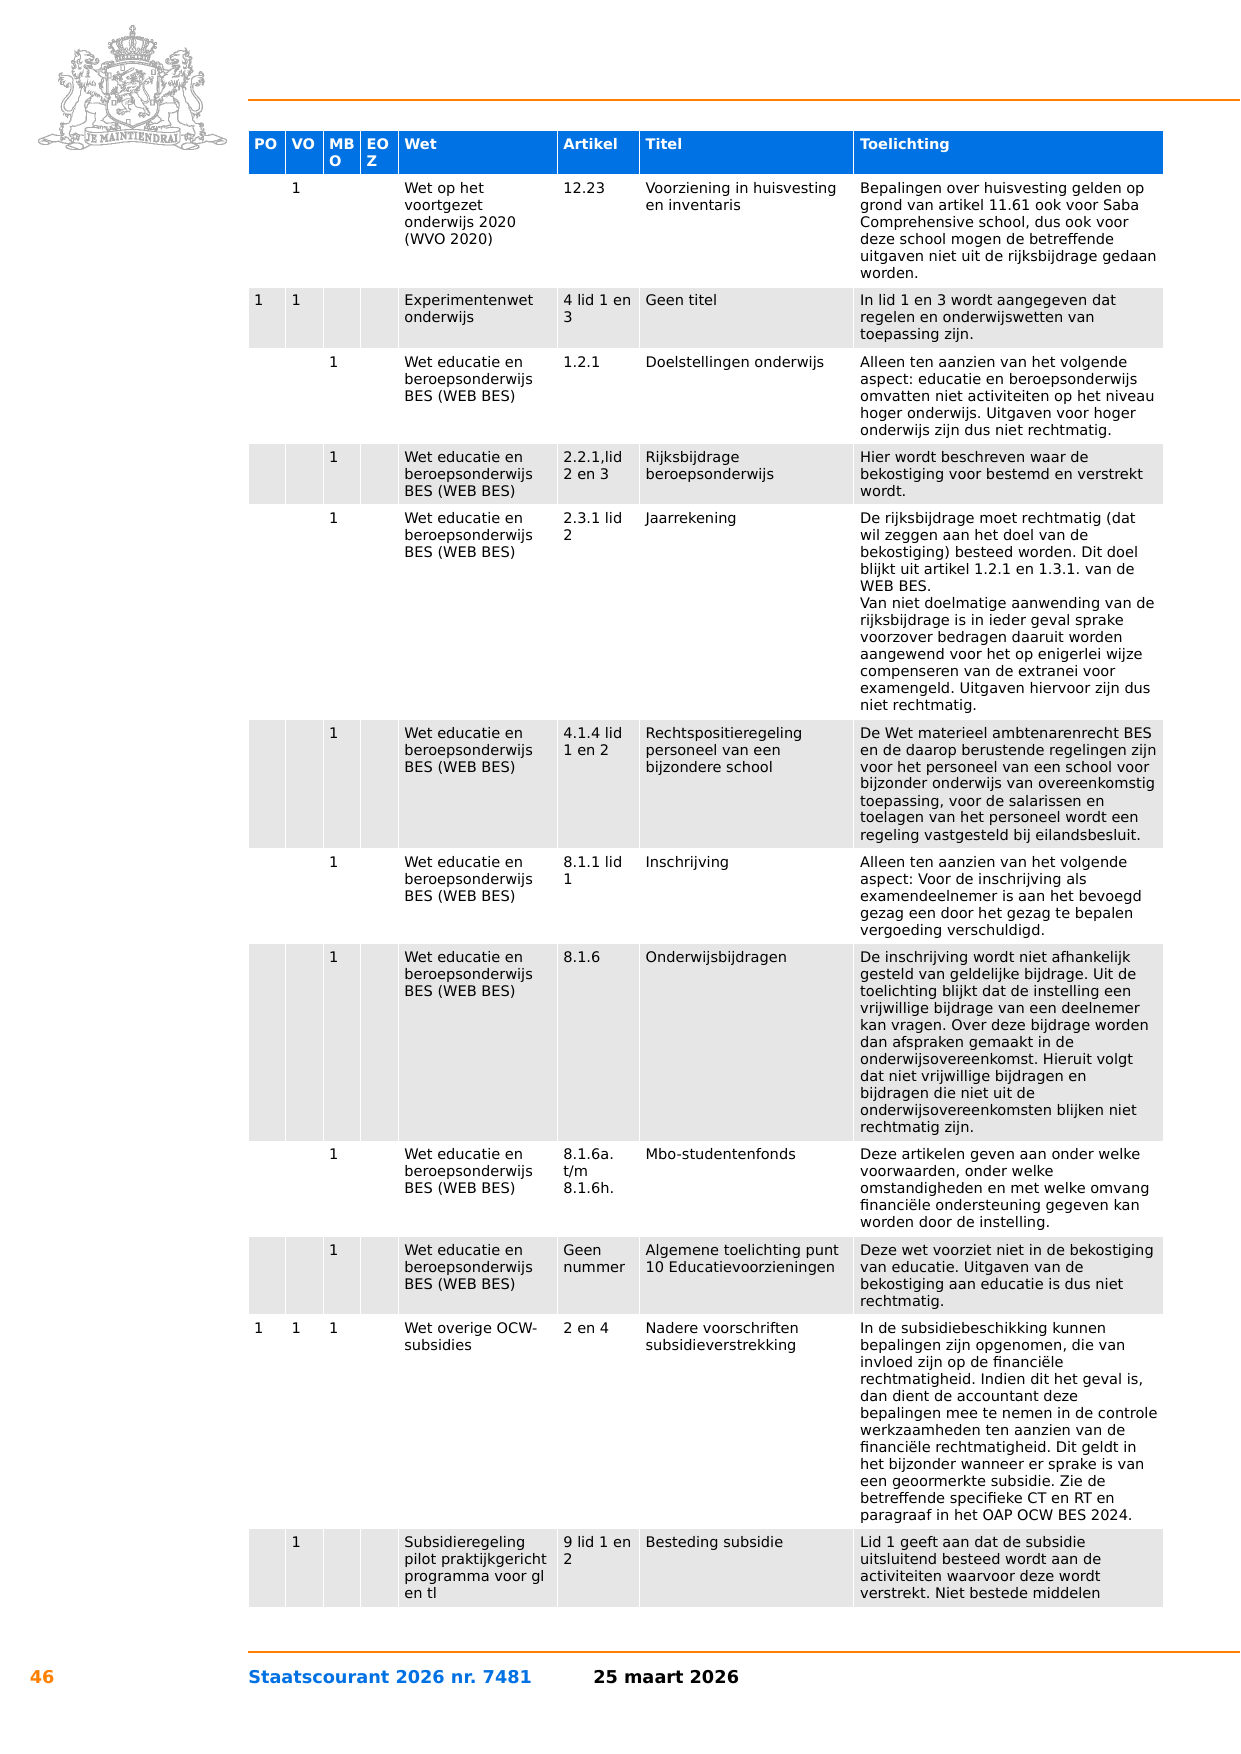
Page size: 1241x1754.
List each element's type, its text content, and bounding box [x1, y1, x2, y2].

table_cell [361, 1237, 398, 1314]
table_cell [361, 444, 398, 504]
table_cell [286, 349, 323, 443]
table_cell [249, 944, 285, 1141]
table_cell [324, 175, 360, 287]
table_cell [249, 175, 285, 287]
table_cell [249, 444, 285, 504]
table_header EOZ [361, 131, 398, 174]
table_header Wet [399, 131, 557, 174]
table_cell De inschrijving wordt niet afhankelijk gesteld van geldelijke bijdrage. Uit de toelichting blijkt dat de instelling een vrijwillige bijdrage van een deelnemer kan vragen. Over deze bijdrage worden dan afspraken gemaakt in de onderwijsovereenkomst. Hieruit volgt dat niet vrijwillige bijdragen en bijdragen die niet uit de onderwijsovereenkomsten blijken niet rechtmatig zijn. [854, 944, 1163, 1141]
table_cell Hier wordt beschreven waar de bekostiging voor bestemd en verstrekt wordt. [854, 444, 1163, 504]
table_cell 1 [324, 849, 360, 943]
table_cell [361, 506, 398, 719]
table_cell 1 [324, 444, 360, 504]
table_cell 12.23 [558, 175, 639, 287]
table_cell [249, 849, 285, 943]
table_cell 4 lid 1 en 3 [558, 288, 639, 348]
table_cell Wet educatie en beroepsonderwijs BES (WEB BES) [399, 944, 557, 1141]
table_cell [361, 1315, 398, 1528]
table_cell 9 lid 1 en 2 [558, 1529, 639, 1607]
table_cell [286, 1142, 323, 1236]
table_cell Doelstellingen onderwijs [640, 349, 853, 443]
table_cell Deze artikelen geven aan onder welke voorwaarden, onder welke omstandigheden en met welke omvang financiële ondersteuning gegeven kan worden door de instelling. [854, 1142, 1163, 1236]
table_cell Subsidieregeling pilot praktijkgericht programma voor gl en tl [399, 1529, 557, 1607]
table_cell [249, 720, 285, 848]
table_cell Jaarrekening [640, 506, 853, 719]
table_cell Experimentenwet onderwijs [399, 288, 557, 348]
table_cell [324, 288, 360, 348]
table_cell 4.1.4 lid 1 en 2 [558, 720, 639, 848]
table_cell 1 [324, 1315, 360, 1528]
table_cell Wet educatie en beroepsonderwijs BES (WEB BES) [399, 506, 557, 719]
table_cell Alleen ten aanzien van het volgende aspect: Voor de inschrijving als examendeelnemer is aan het bevoegd gezag een door het gezag te bepalen vergoeding verschuldigd. [854, 849, 1163, 943]
table_cell Rechtspositieregeling personeel van een bijzondere school [640, 720, 853, 848]
table_cell 1 [286, 175, 323, 287]
table_cell [361, 349, 398, 443]
table_cell [286, 720, 323, 848]
table_cell [249, 349, 285, 443]
table_cell Geen nummer [558, 1237, 639, 1314]
table_cell 1 [286, 1529, 323, 1607]
table_cell De rijksbijdrage moet rechtmatig (dat wil zeggen aan het doel van de bekostiging) besteed worden. Dit doel blijkt uit artikel 1.2.1 en 1.3.1. van de WEB BES. Van niet doelmatige aanwending van de rijksbijdrage is in ieder geval sprake voorzover bedragen daaruit worden aangewend voor het op enigerlei wijze compenseren van de extranei voor examengeld. Uitgaven hiervoor zijn dus niet rechtmatig. [854, 506, 1163, 719]
table_cell [249, 1529, 285, 1607]
table_cell 1 [324, 349, 360, 443]
table_cell Besteding subsidie [640, 1529, 853, 1607]
table_cell Voorziening in huisvesting en inventaris [640, 175, 853, 287]
table_cell 8.1.6 [558, 944, 639, 1141]
table_cell [361, 1142, 398, 1236]
table_cell Wet educatie en beroepsonderwijs BES (WEB BES) [399, 720, 557, 848]
table_cell Lid 1 geeft aan dat de subsidie uitsluitend besteed wordt aan de activiteiten waarvoor deze wordt verstrekt. Niet bestede middelen [854, 1529, 1163, 1607]
table_cell Geen titel [640, 288, 853, 348]
table_cell [361, 1529, 398, 1607]
table_cell 1 [249, 1315, 285, 1528]
table_cell Algemene toelichting punt 10 Educatievoorzieningen [640, 1237, 853, 1314]
table_cell [286, 849, 323, 943]
table_cell Wet op het voortgezet onderwijs 2020 (WVO 2020) [399, 175, 557, 287]
table_cell Wet educatie en beroepsonderwijs BES (WEB BES) [399, 444, 557, 504]
table_header MBO [324, 131, 360, 174]
table_cell 8.1.1 lid 1 [558, 849, 639, 943]
table_cell 1 [324, 506, 360, 719]
table_cell Mbo-studentenfonds [640, 1142, 853, 1236]
table_cell [286, 506, 323, 719]
table_cell [361, 720, 398, 848]
table_cell Inschrijving [640, 849, 853, 943]
table_cell [286, 944, 323, 1141]
table_cell [361, 849, 398, 943]
table_header Artikel [558, 131, 639, 174]
table_cell 8.1.6a. t/m 8.1.6h. [558, 1142, 639, 1236]
table_cell [361, 944, 398, 1141]
table_cell 1 [324, 1142, 360, 1236]
table_cell Wet educatie en beroepsonderwijs BES (WEB BES) [399, 1142, 557, 1236]
table_cell [361, 288, 398, 348]
table_header Toelichting [854, 131, 1163, 174]
table_cell 1 [324, 720, 360, 848]
table_header Titel [640, 131, 853, 174]
table_cell 1 [286, 1315, 323, 1528]
table_cell [249, 1237, 285, 1314]
table_cell 1 [324, 1237, 360, 1314]
table_cell [286, 444, 323, 504]
table_cell Wet overige OCW-subsidies [399, 1315, 557, 1528]
table_cell In de subsidiebeschikking kunnen bepalingen zijn opgenomen, die van invloed zijn op de financiële rechtmatigheid. Indien dit het geval is, dan dient de accountant deze bepalingen mee te nemen in de controle werkzaamheden ten aanzien van de financiële rechtmatigheid. Dit geldt in het bijzonder wanneer er sprake is van een geoormerkte subsidie. Zie de betreffende specifieke CT en RT en paragraaf in het OAP OCW BES 2024. [854, 1315, 1163, 1528]
picture [38, 25, 227, 150]
table_cell Wet educatie en beroepsonderwijs BES (WEB BES) [399, 1237, 557, 1314]
table_cell 1 [286, 288, 323, 348]
table_cell [286, 1237, 323, 1314]
table_cell Alleen ten aanzien van het volgende aspect: educatie en beroepsonderwijs omvatten niet activiteiten op het niveau hoger onderwijs. Uitgaven voor hoger onderwijs zijn dus niet rechtmatig. [854, 349, 1163, 443]
table_cell Wet educatie en beroepsonderwijs BES (WEB BES) [399, 349, 557, 443]
table_cell [361, 175, 398, 287]
table_header VO [286, 131, 323, 174]
table_cell Onderwijsbijdragen [640, 944, 853, 1141]
table_cell [324, 1529, 360, 1607]
table_cell 1.2.1 [558, 349, 639, 443]
table_cell 1 [324, 944, 360, 1141]
table_cell [249, 1142, 285, 1236]
table_cell [249, 506, 285, 719]
table_cell In lid 1 en 3 wordt aangegeven dat regelen en onderwijswetten van toepassing zijn. [854, 288, 1163, 348]
table_cell 1 [249, 288, 285, 348]
table_cell Rijksbijdrage beroepsonderwijs [640, 444, 853, 504]
table_cell Bepalingen over huisvesting gelden op grond van artikel 11.61 ook voor Saba Comprehensive school, dus ook voor deze school mogen de betreffende uitgaven niet uit de rijksbijdrage gedaan worden. [854, 175, 1163, 287]
table_cell 2 en 4 [558, 1315, 639, 1528]
table_cell Deze wet voorziet niet in de bekostiging van educatie. Uitgaven van de bekostiging aan educatie is dus niet rechtmatig. [854, 1237, 1163, 1314]
table_header PO [249, 131, 285, 174]
table_cell 2.3.1 lid 2 [558, 506, 639, 719]
table_cell Wet educatie en beroepsonderwijs BES (WEB BES) [399, 849, 557, 943]
table_cell Nadere voorschriften subsidieverstrekking [640, 1315, 853, 1528]
table_cell 2.2.1,lid 2 en 3 [558, 444, 639, 504]
table_cell De Wet materieel ambtenarenrecht BES en de daarop berustende regelingen zijn voor het personeel van een school voor bijzonder onderwijs van overeenkomstig toepassing, voor de salarissen en toelagen van het personeel wordt een regeling vastgesteld bij eilandsbesluit. [854, 720, 1163, 848]
